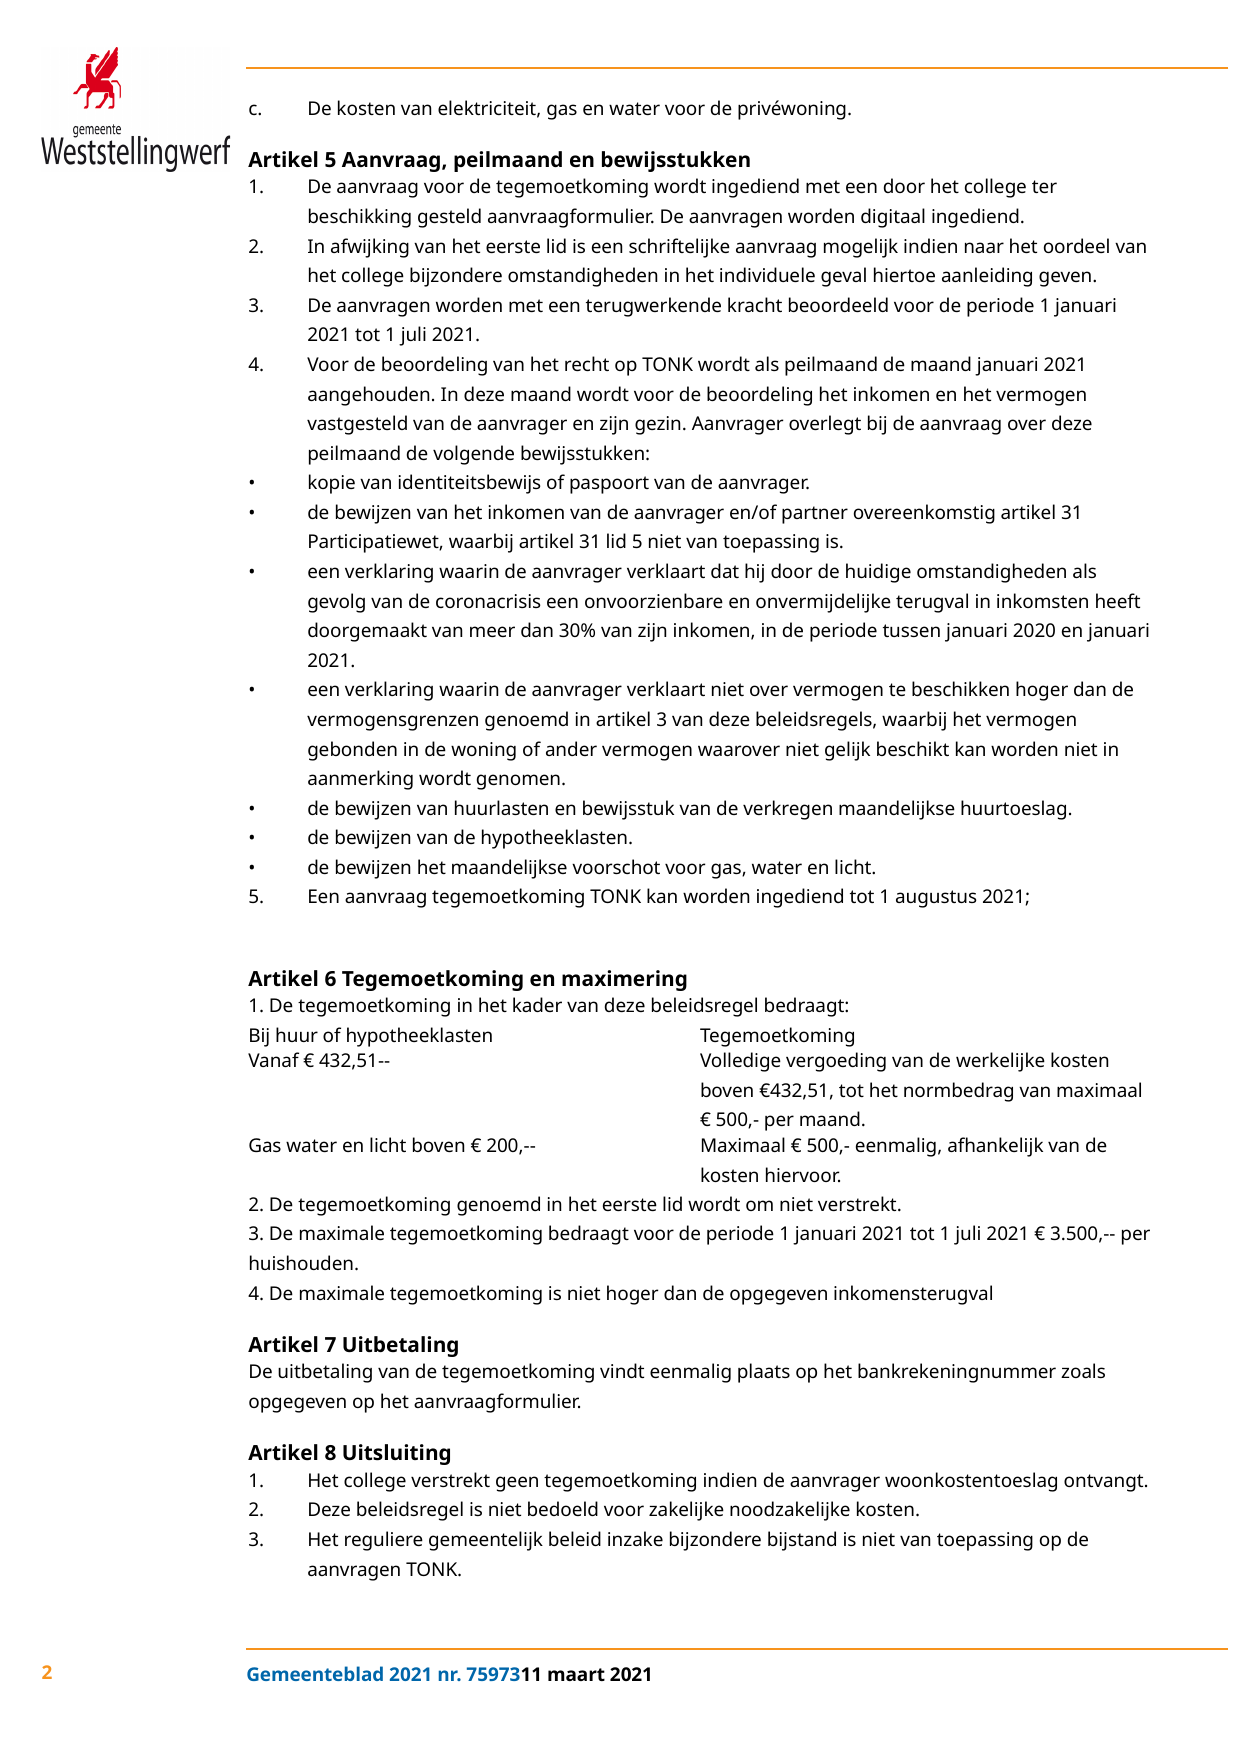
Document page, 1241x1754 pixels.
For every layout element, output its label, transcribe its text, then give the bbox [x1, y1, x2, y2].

text De uitbetaling van de tegemoetkoming vindt eenmalig plaats op het bankrekeningnummer zoals opgegeven op het aanvraagformulier. [248, 1358, 1152, 1414]
list In afwijking van het eerste lid is een schriftelijke aanvraag mogelijk indien naar het oordeel van het college bijzondere omstandigheden in het individuele geval hiertoe aanleiding geven. [248, 233, 1152, 288]
list een verklaring waarin de aanvrager verklaart dat hij door de huidige omstandigheden als gevolg van de coronacrisis een onvoorzienbare en onvermijdelijke terugval in inkomsten heeft doorgemaakt van meer dan 30% van zijn inkomen, in de periode tussen januari 2020 en januari 2021. [248, 558, 1152, 673]
list de bewijzen van de hypotheeklasten. [248, 824, 1152, 850]
list Deze beleidsregel is niet bedoeld voor zakelijke noodzakelijke kosten. [248, 1497, 1152, 1522]
text Artikel 7 Uitbetaling [248, 1330, 1152, 1358]
text 2. De tegemoetkoming genoemd in het eerste lid wordt om niet verstrekt. [248, 1191, 1152, 1217]
text 1. De tegemoetkoming in het kader van deze beleidsregel bedraagt: [248, 992, 1152, 1018]
list De aanvraag voor de tegemoetkoming wordt ingediend met een door het college ter beschikking gesteld aanvraagformulier. De aanvragen worden digitaal ingediend. [248, 174, 1152, 229]
list de bewijzen van het inkomen van de aanvrager en/of partner overeenkomstig artikel 31 Participatiewet, waarbij artikel 31 lid 5 niet van toepassing is. [248, 499, 1152, 554]
text 3. De maximale tegemoetkoming bedraagt voor de periode 1 januari 2021 tot 1 juli 2021 € 3.500,-- per huishouden. [248, 1221, 1152, 1276]
table_cell Maximaal € 500,- eenmalig, afhankelijk van de kosten hiervoor. [700, 1133, 1152, 1188]
list Het college verstrekt geen tegemoetkoming indien de aanvrager woonkostentoeslag ontvangt. [248, 1467, 1152, 1493]
list Een aanvraag tegemoetkoming TONK kan worden ingediend tot 1 augustus 2021; [248, 884, 1152, 909]
list Het reguliere gemeentelijk beleid inzake bijzondere bijstand is niet van toepassing op de aanvragen TONK. [248, 1526, 1152, 1581]
table_cell Gas water en licht boven € 200,-- [248, 1133, 700, 1188]
picture [41, 47, 231, 172]
table_cell Volledige vergoeding van de werkelijke kosten boven €432,51, tot het normbedrag van maximaal € 500,- per maand. [700, 1048, 1152, 1132]
list de bewijzen van huurlasten en bewijsstuk van de verkregen maandelijkse huurtoeslag. [248, 795, 1152, 821]
list een verklaring waarin de aanvrager verklaart niet over vermogen te beschikken hoger dan de vermogensgrenzen genoemd in artikel 3 van deze beleidsregels, waarbij het vermogen gebonden in de woning of ander vermogen waarover niet gelijk beschikt kan worden niet in aanmerking wordt genomen. [248, 677, 1152, 791]
table_cell Vanaf € 432,51-- [248, 1048, 700, 1132]
list kopie van identiteitsbewijs of paspoort van de aanvrager. [248, 469, 1152, 495]
table_header Tegemoetkoming [700, 1022, 1152, 1047]
list Voor de beoordeling van het recht op TONK wordt als peilmaand de maand januari 2021 aangehouden. In deze maand wordt voor de beoordeling het inkomen en het vermogen vastgesteld van de aanvrager en zijn gezin. Aanvrager overlegt bij de aanvraag over deze peilmaand de volgende bewijsstukken: [248, 351, 1152, 466]
text 4. De maximale tegemoetkoming is niet hoger dan de opgegeven inkomensterugval [248, 1280, 1152, 1305]
list de bewijzen het maandelijkse voorschot voor gas, water en licht. [248, 854, 1152, 880]
table_header Bij huur of hypotheeklasten [248, 1022, 700, 1047]
text Artikel 6 Tegemoetkoming en maximering [248, 964, 1152, 992]
list De aanvragen worden met een terugwerkende kracht beoordeeld voor de periode 1 januari 2021 tot 1 juli 2021. [248, 292, 1152, 347]
text Artikel 8 Uitsluiting [248, 1438, 1152, 1467]
list De kosten van elektriciteit, gas en water voor de privéwoning. [248, 95, 1152, 121]
text Artikel 5 Aanvraag, peilmaand en bewijsstukken [248, 145, 1152, 174]
